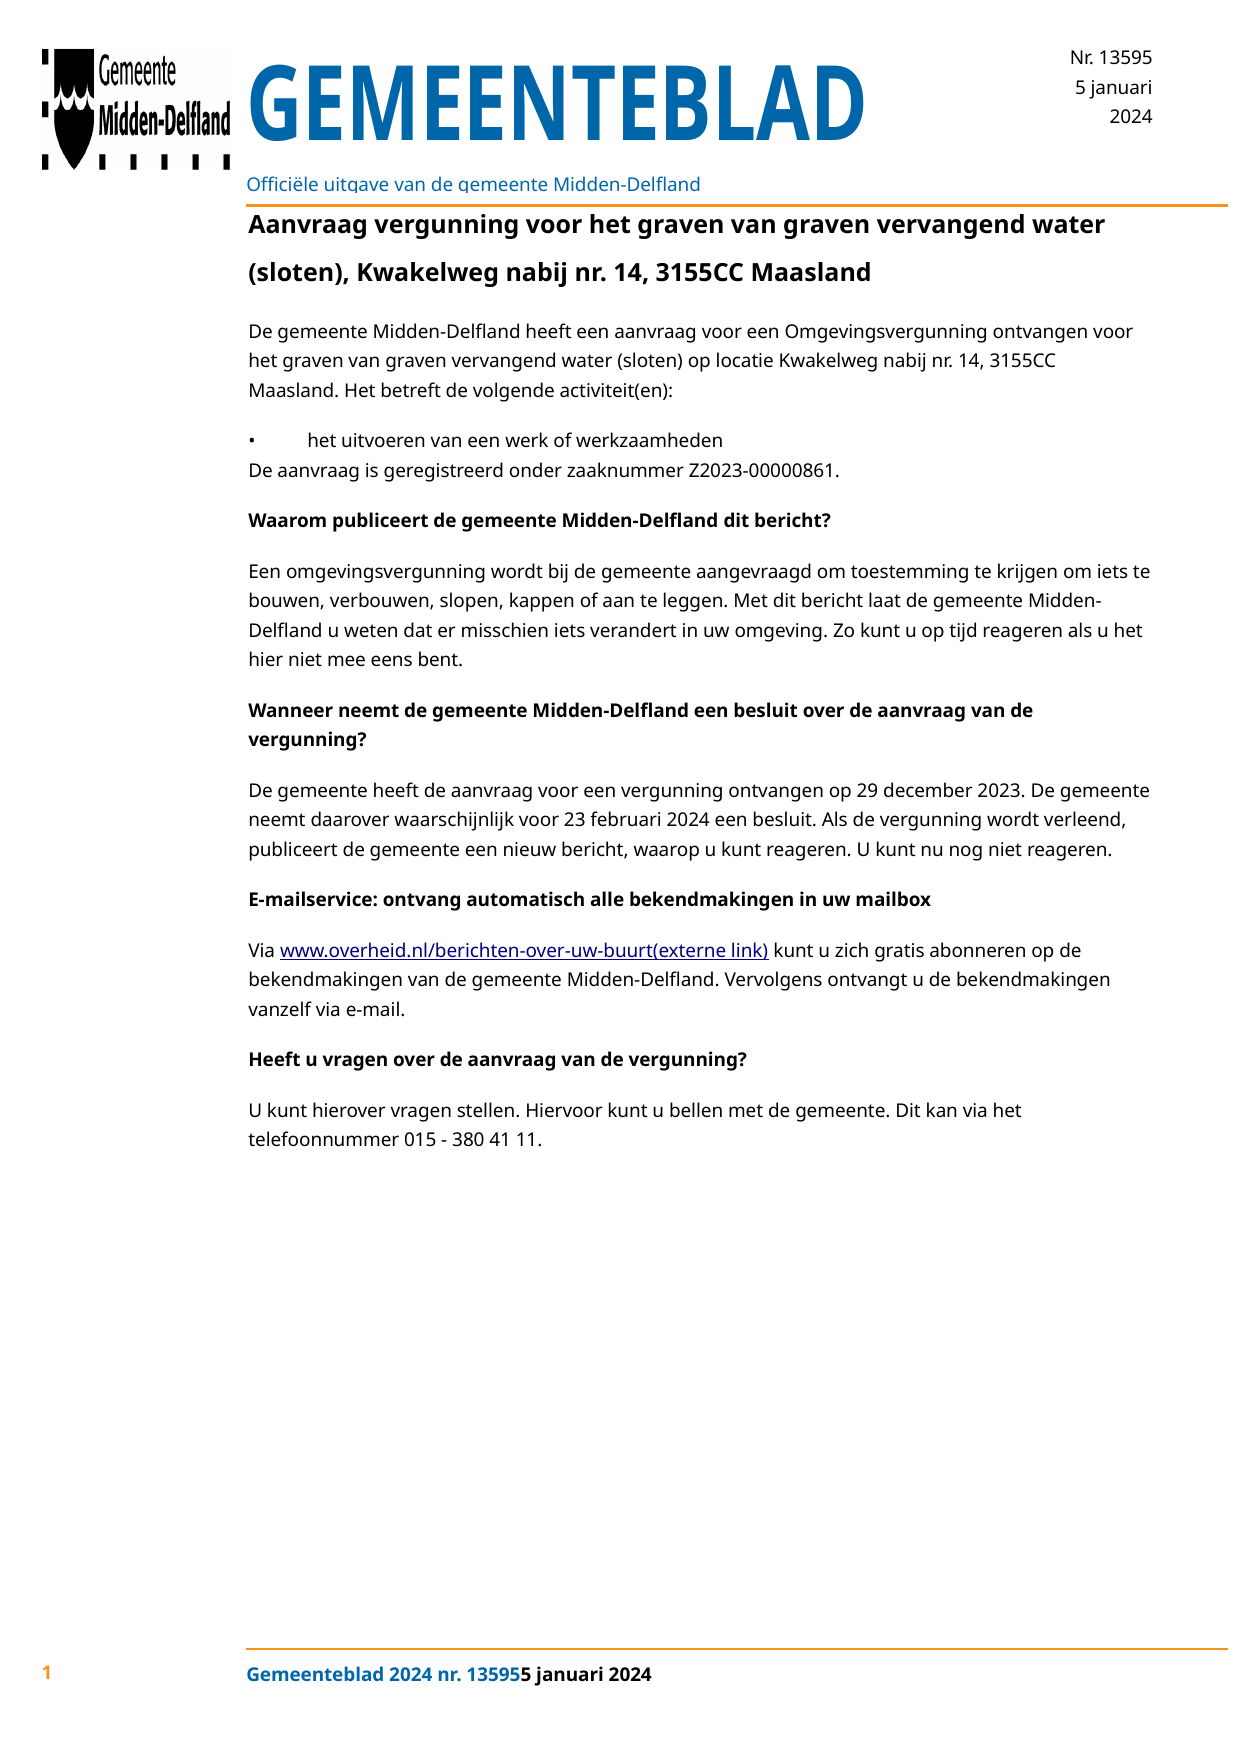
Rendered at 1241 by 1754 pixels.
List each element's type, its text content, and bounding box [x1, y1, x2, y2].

text E-mailservice: ontvang automatisch alle bekendmakingen in uw mailbox [248, 887, 1152, 912]
picture [41, 47, 231, 172]
text De gemeente Midden-Delfland heeft een aanvraag voor een Omgevingsvergunning ontvangen voor het graven van graven vervangend water (sloten) op locatie Kwakelweg nabij nr. 14, 3155CC Maasland. Het betreft de volgende activiteit(en): [248, 318, 1152, 403]
text Aanvraag vergunning voor het graven van graven vervangend water (sloten), Kwakelweg nabij nr. 14, 3155CC Maasland [248, 207, 1152, 288]
text Wanneer neemt de gemeente Midden-Delfland een besluit over de aanvraag van de vergunning? [248, 697, 1152, 752]
text De gemeente heeft de aanvraag voor een vergunning ontvangen op 29 december 2023. De gemeente neemt daarover waarschijnlijk voor 23 februari 2024 een besluit. Als de vergunning wordt verleend, publiceert de gemeente een nieuw bericht, waarop u kunt reageren. U kunt nu nog niet reageren. [248, 777, 1152, 862]
text Via www.overheid.nl/berichten-over-uw-buurt(externe link) kunt u zich gratis abonneren op de bekendmakingen van de gemeente Midden-Delfland. Vervolgens ontvangt u de bekendmakingen vanzelf via e-mail. [248, 937, 1152, 1022]
text Heeft u vragen over de aanvraag van de vergunning? [248, 1047, 1152, 1072]
text U kunt hierover vragen stellen. Hiervoor kunt u bellen met de gemeente. Dit kan via het telefoonnummer 015 - 380 41 11. [248, 1097, 1152, 1152]
list het uitvoeren van een werk of werkzaamheden [248, 427, 1152, 453]
text Waarom publiceert de gemeente Midden-Delfland dit bericht? [248, 507, 1152, 533]
text De aanvraag is geregistreerd onder zaaknummer Z2023-00000861. [248, 457, 1152, 483]
text Een omgevingsvergunning wordt bij de gemeente aangevraagd om toestemming te krijgen om iets te bouwen, verbouwen, slopen, kappen of aan te leggen. Met dit bericht laat de gemeente Midden-Delfland u weten dat er misschien iets verandert in uw omgeving. Zo kunt u op tijd reageren als u het hier niet mee eens bent. [248, 558, 1152, 672]
